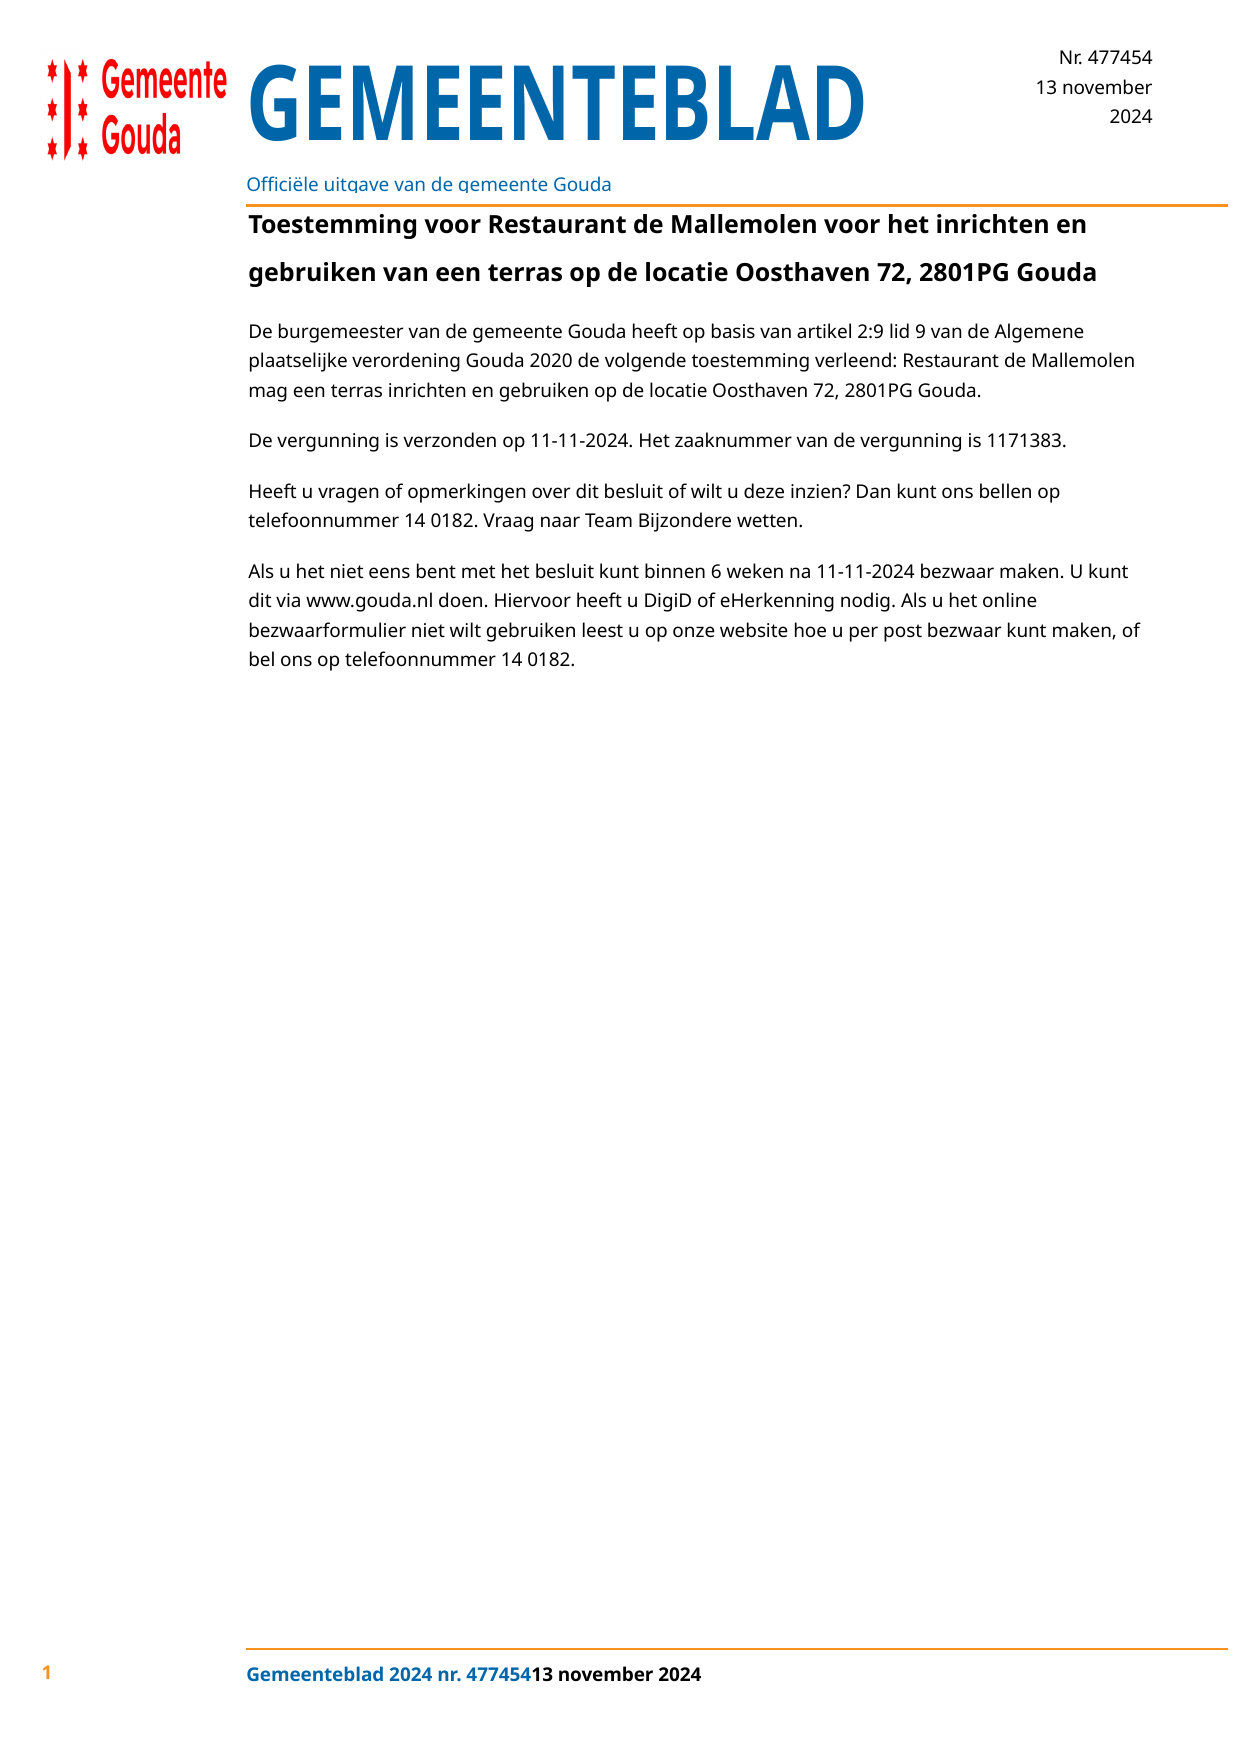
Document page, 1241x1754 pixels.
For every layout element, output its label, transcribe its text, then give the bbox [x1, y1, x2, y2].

text De burgemeester van de gemeente Gouda heeft op basis van artikel 2:9 lid 9 van de Algemene plaatselijke verordening Gouda 2020 de volgende toestemming verleend: Restaurant de Mallemolen mag een terras inrichten en gebruiken op de locatie Oosthaven 72, 2801PG Gouda. [248, 318, 1152, 403]
picture [41, 47, 231, 172]
text Heeft u vragen of opmerkingen over dit besluit of wilt u deze inzien? Dan kunt ons bellen op telefoonnummer 14 0182. Vraag naar Team Bijzondere wetten. [248, 478, 1152, 533]
text Toestemming voor Restaurant de Mallemolen voor het inrichten en gebruiken van een terras op de locatie Oosthaven 72, 2801PG Gouda [248, 207, 1152, 288]
text De vergunning is verzonden op 11-11-2024. Het zaaknummer van de vergunning is 1171383. [248, 427, 1152, 453]
text Als u het niet eens bent met het besluit kunt binnen 6 weken na 11-11-2024 bezwaar maken. U kunt dit via www.gouda.nl doen. Hiervoor heeft u DigiD of eHerkenning nodig. Als u het online bezwaarformulier niet wilt gebruiken leest u op onze website hoe u per post bezwaar kunt maken, of bel ons op telefoonnummer 14 0182. [248, 558, 1152, 672]
